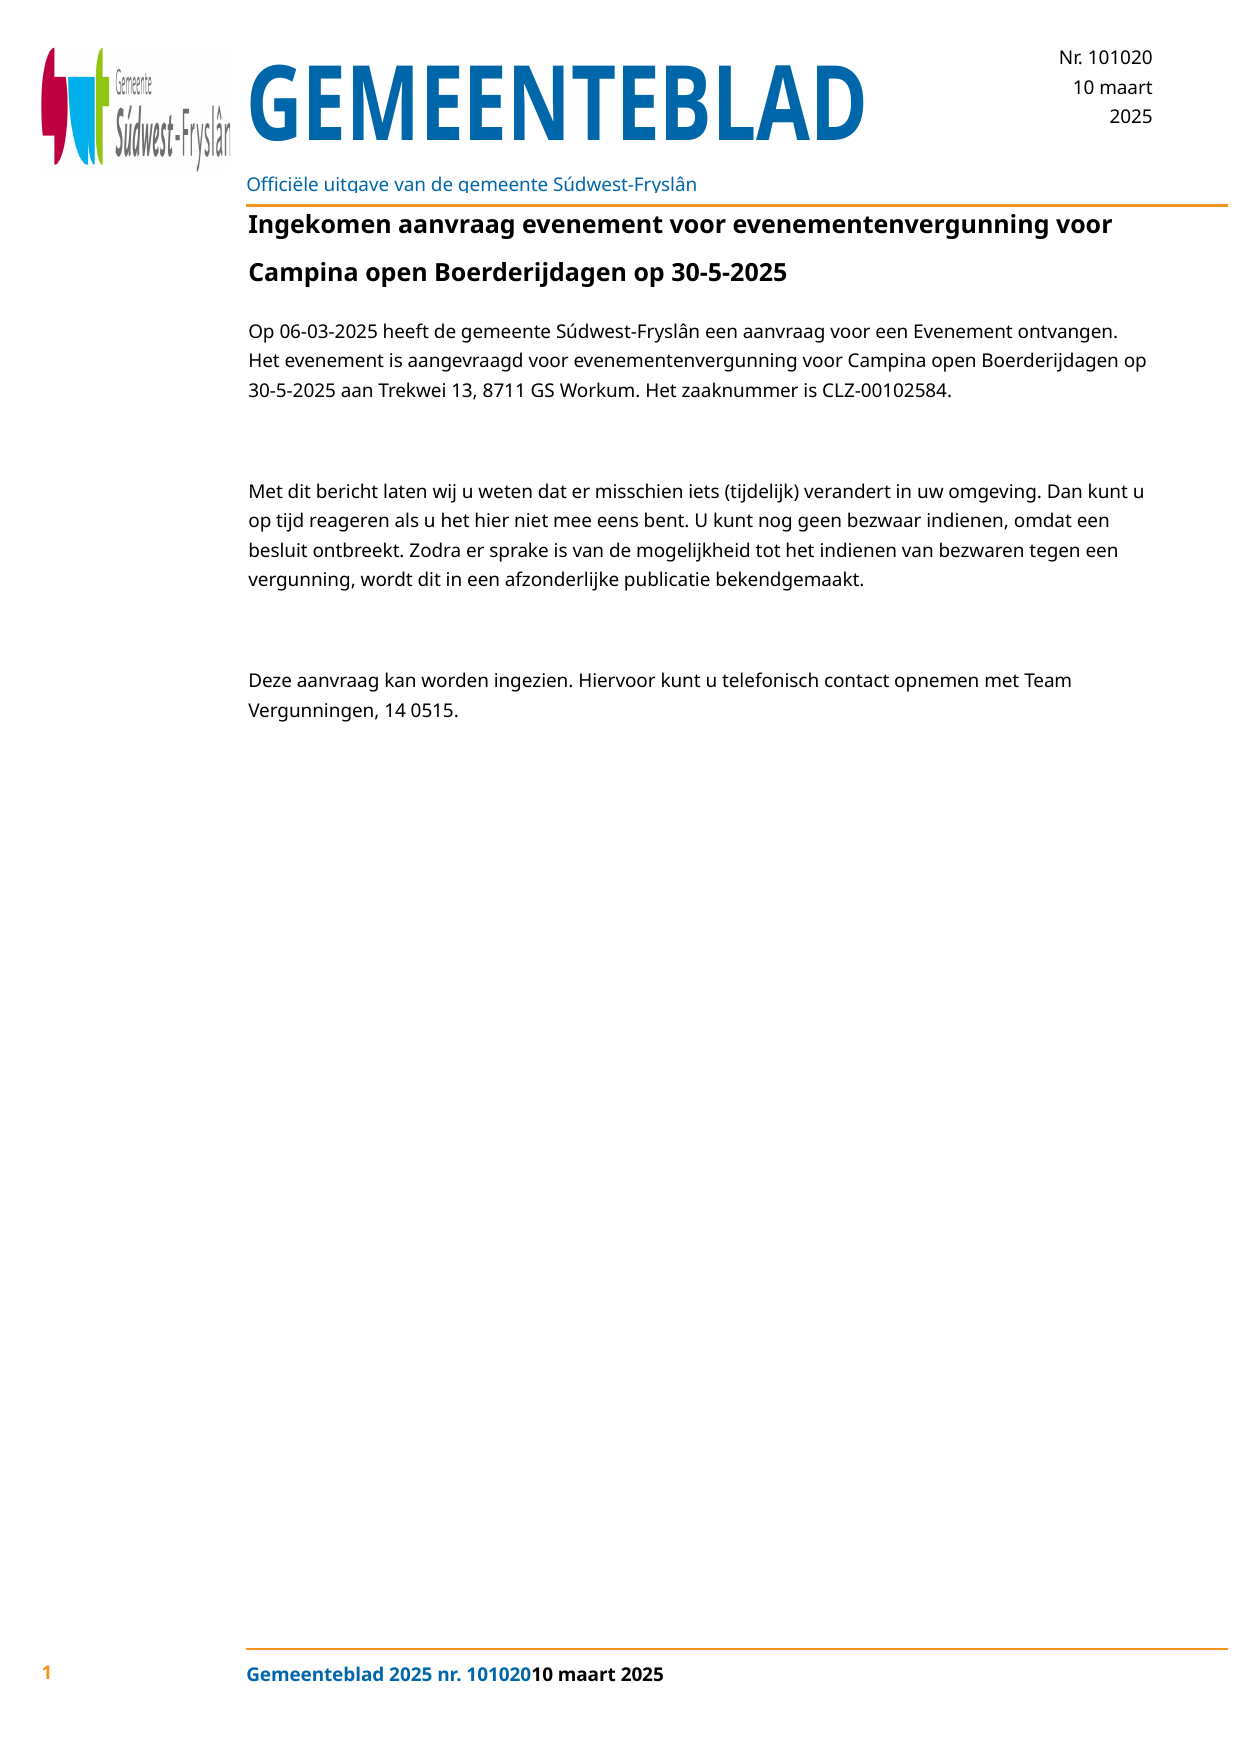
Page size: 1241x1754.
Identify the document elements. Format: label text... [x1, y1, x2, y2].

text Deze aanvraag kan worden ingezien. Hiervoor kunt u telefonisch contact opnemen met Team Vergunningen, 14 0515. [248, 667, 1152, 723]
text Ingekomen aanvraag evenement voor evenementenvergunning voor Campina open Boerderijdagen op 30-5-2025 [248, 207, 1152, 288]
text Op 06-03-2025 heeft de gemeente Súdwest-Fryslân een aanvraag voor een Evenement ontvangen. Het evenement is aangevraagd voor evenementenvergunning voor Campina open Boerderijdagen op 30-5-2025 aan Trekwei 13, 8711 GS Workum. Het zaaknummer is CLZ-00102584. [248, 318, 1152, 403]
picture [41, 47, 231, 172]
text Met dit bericht laten wij u weten dat er misschien iets (tijdelijk) verandert in uw omgeving. Dan kunt u op tijd reageren als u het hier niet mee eens bent. U kunt nog geen bezwaar indienen, omdat een besluit ontbreekt. Zodra er sprake is van de mogelijkheid tot het indienen van bezwaren tegen een vergunning, wordt dit in een afzonderlijke publicatie bekendgemaakt. [248, 478, 1152, 592]
